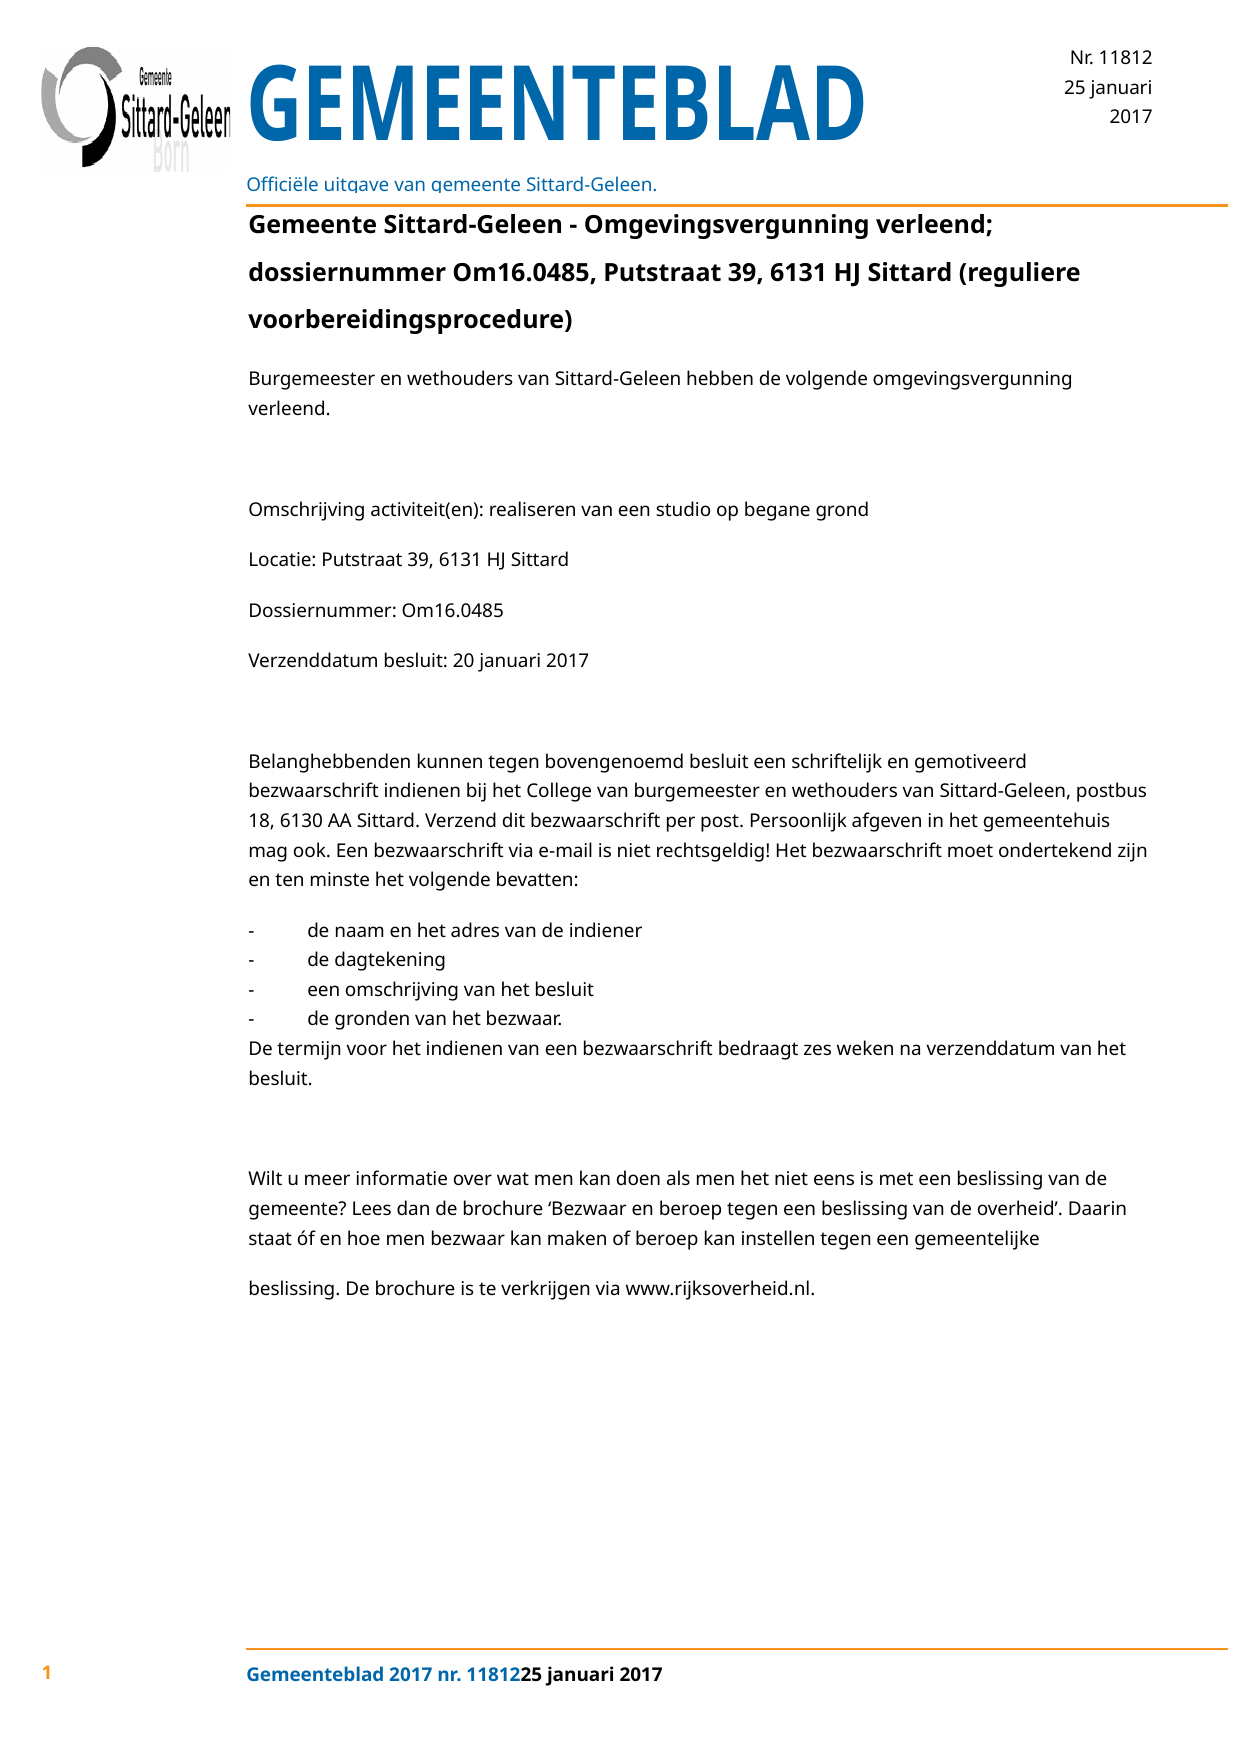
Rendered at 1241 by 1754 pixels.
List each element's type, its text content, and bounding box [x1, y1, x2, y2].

text beslissing. De brochure is te verkrijgen via www.rijksoverheid.nl. [248, 1275, 1152, 1301]
list een omschrijving van het besluit [248, 976, 1152, 1002]
text Belanghebbenden kunnen tegen bovengenoemd besluit een schriftelijk en gemotiveerd bezwaarschrift indienen bij het College van burgemeester en wethouders van Sittard-Geleen, postbus 18, 6130 AA Sittard. Verzend dit bezwaarschrift per post. Persoonlijk afgeven in het gemeentehuis mag ook. Een bezwaarschrift via e-mail is niet rechtsgeldig! Het bezwaarschrift moet ondertekend zijn en ten minste het volgende bevatten: [248, 748, 1152, 892]
text Verzenddatum besluit: 20 januari 2017 [248, 647, 1152, 673]
list de naam en het adres van de indiener [248, 917, 1152, 942]
picture [41, 47, 231, 172]
text Gemeente Sittard-Geleen - Omgevingsvergunning verleend; dossiernummer Om16.0485, Putstraat 39, 6131 HJ Sittard (reguliere voorbereidingsprocedure) [248, 207, 1152, 336]
text Burgemeester en wethouders van Sittard-Geleen hebben de volgende omgevingsvergunning verleend. [248, 366, 1152, 421]
text Locatie: Putstraat 39, 6131 HJ Sittard [248, 546, 1152, 572]
text De termijn voor het indienen van een bezwaarschrift bedraagt zes weken na verzenddatum van het besluit. [248, 1035, 1152, 1090]
text Dossiernummer: Om16.0485 [248, 597, 1152, 622]
text Omschrijving activiteit(en): realiseren van een studio op begane grond [248, 496, 1152, 522]
text Wilt u meer informatie over wat men kan doen als men het niet eens is met een beslissing van de gemeente? Lees dan de brochure ‘Bezwaar en beroep tegen een beslissing van de overheid’. Daarin staat óf en hoe men bezwaar kan maken of beroep kan instellen tegen een gemeentelijke [248, 1166, 1152, 1250]
list de gronden van het bezwaar. [248, 1006, 1152, 1031]
list de dagtekening [248, 946, 1152, 972]
